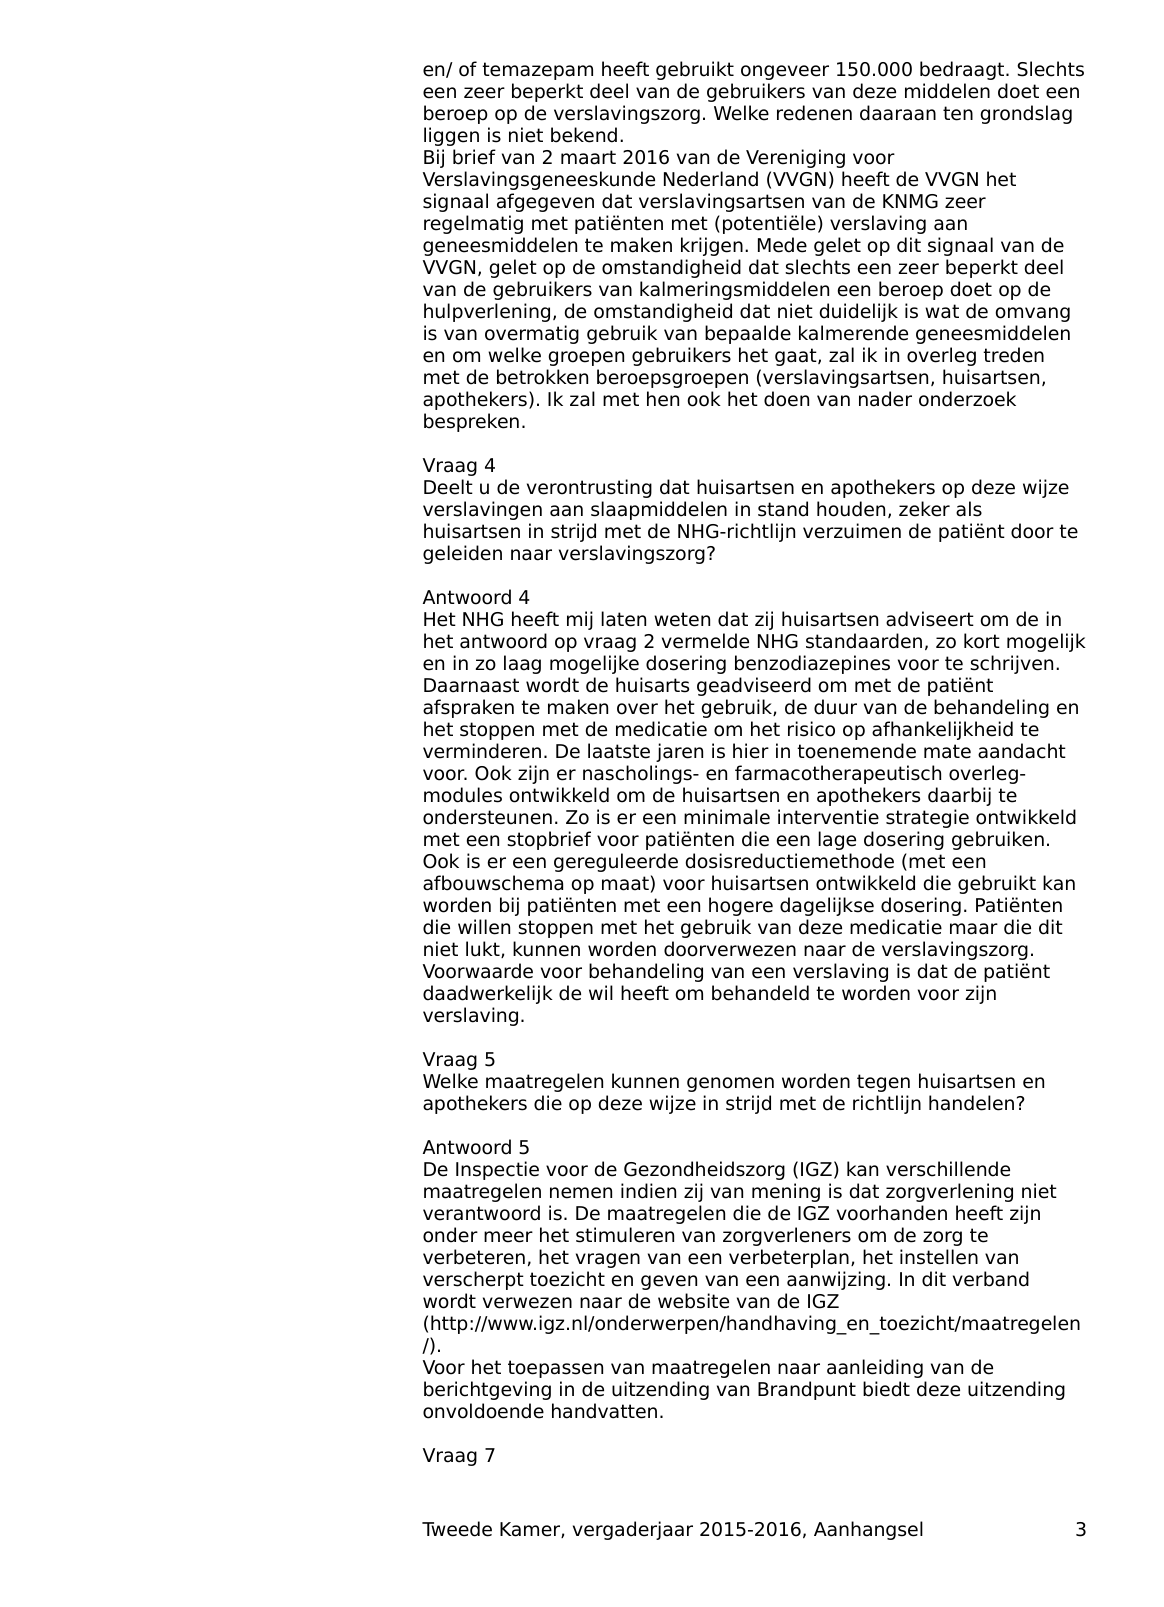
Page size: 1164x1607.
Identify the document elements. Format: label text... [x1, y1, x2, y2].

text Vraag 7 [422, 1445, 1087, 1467]
text en/ of temazepam heeft gebruikt ongeveer 150.000 bedraagt. Slechts een zeer beperkt deel van de gebruikers van deze middelen doet een beroep op de verslavingszorg. Welke redenen daaraan ten grondslag liggen is niet bekend. [422, 59, 1087, 147]
text Welke maatregelen kunnen genomen worden tegen huisartsen en apothekers die op deze wijze in strijd met de richtlijn handelen? [422, 1071, 1087, 1115]
text Antwoord 4 [422, 587, 1087, 609]
text Vraag 5 [422, 1049, 1087, 1071]
text Bij brief van 2 maart 2016 van de Vereniging voor Verslavingsgeneeskunde Nederland (VVGN) heeft de VVGN het signaal afgegeven dat verslavingsartsen van de KNMG zeer regelmatig met patiënten met (potentiële) verslaving aan geneesmiddelen te maken krijgen. Mede gelet op dit signaal van de VVGN, gelet op de omstandigheid dat slechts een zeer beperkt deel van de gebruikers van kalmeringsmiddelen een beroep doet op de hulpverlening, de omstandigheid dat niet duidelijk is wat de omvang is van overmatig gebruik van bepaalde kalmerende geneesmiddelen en om welke groepen gebruikers het gaat, zal ik in overleg treden met de betrokken beroepsgroepen (verslavingsartsen, huisartsen, apothekers). Ik zal met hen ook het doen van nader onderzoek bespreken. [422, 147, 1087, 433]
text Voor het toepassen van maatregelen naar aanleiding van de berichtgeving in de uitzending van Brandpunt biedt deze uitzending onvoldoende handvatten. [422, 1357, 1087, 1423]
text Het NHG heeft mij laten weten dat zij huisartsen adviseert om de in het antwoord op vraag 2 vermelde NHG standaarden, zo kort mogelijk en in zo laag mogelijke dosering benzodiazepines voor te schrijven. Daarnaast wordt de huisarts geadviseerd om met de patiënt afspraken te maken over het gebruik, de duur van de behandeling en het stoppen met de medicatie om het risico op afhankelijkheid te verminderen. De laatste jaren is hier in toenemende mate aandacht voor. Ook zijn er nascholings- en farmacotherapeutisch overleg-modules ontwikkeld om de huisartsen en apothekers daarbij te ondersteunen. Zo is er een minimale interventie strategie ontwikkeld met een stopbrief voor patiënten die een lage dosering gebruiken. Ook is er een gereguleerde dosisreductiemethode (met een afbouwschema op maat) voor huisartsen ontwikkeld die gebruikt kan worden bij patiënten met een hogere dagelijkse dosering. Patiënten die willen stoppen met het gebruik van deze medicatie maar die dit niet lukt, kunnen worden doorverwezen naar de verslavingszorg. Voorwaarde voor behandeling van een verslaving is dat de patiënt daadwerkelijk de wil heeft om behandeld te worden voor zijn verslaving. [422, 609, 1087, 1027]
text De Inspectie voor de Gezondheidszorg (IGZ) kan verschillende maatregelen nemen indien zij van mening is dat zorgverlening niet verantwoord is. De maatregelen die de IGZ voorhanden heeft zijn onder meer het stimuleren van zorgverleners om de zorg te verbeteren, het vragen van een verbeterplan, het instellen van verscherpt toezicht en geven van een aanwijzing. In dit verband wordt verwezen naar de website van de IGZ (http://www.igz.nl/onderwerpen/handhaving_en_toezicht/maatregelen/). [422, 1159, 1087, 1357]
text Vraag 4 [422, 455, 1087, 477]
text Antwoord 5 [422, 1137, 1087, 1159]
text Deelt u de verontrusting dat huisartsen en apothekers op deze wijze verslavingen aan slaapmiddelen in stand houden, zeker als huisartsen in strijd met de NHG-richtlijn verzuimen de patiënt door te geleiden naar verslavingszorg? [422, 477, 1087, 565]
